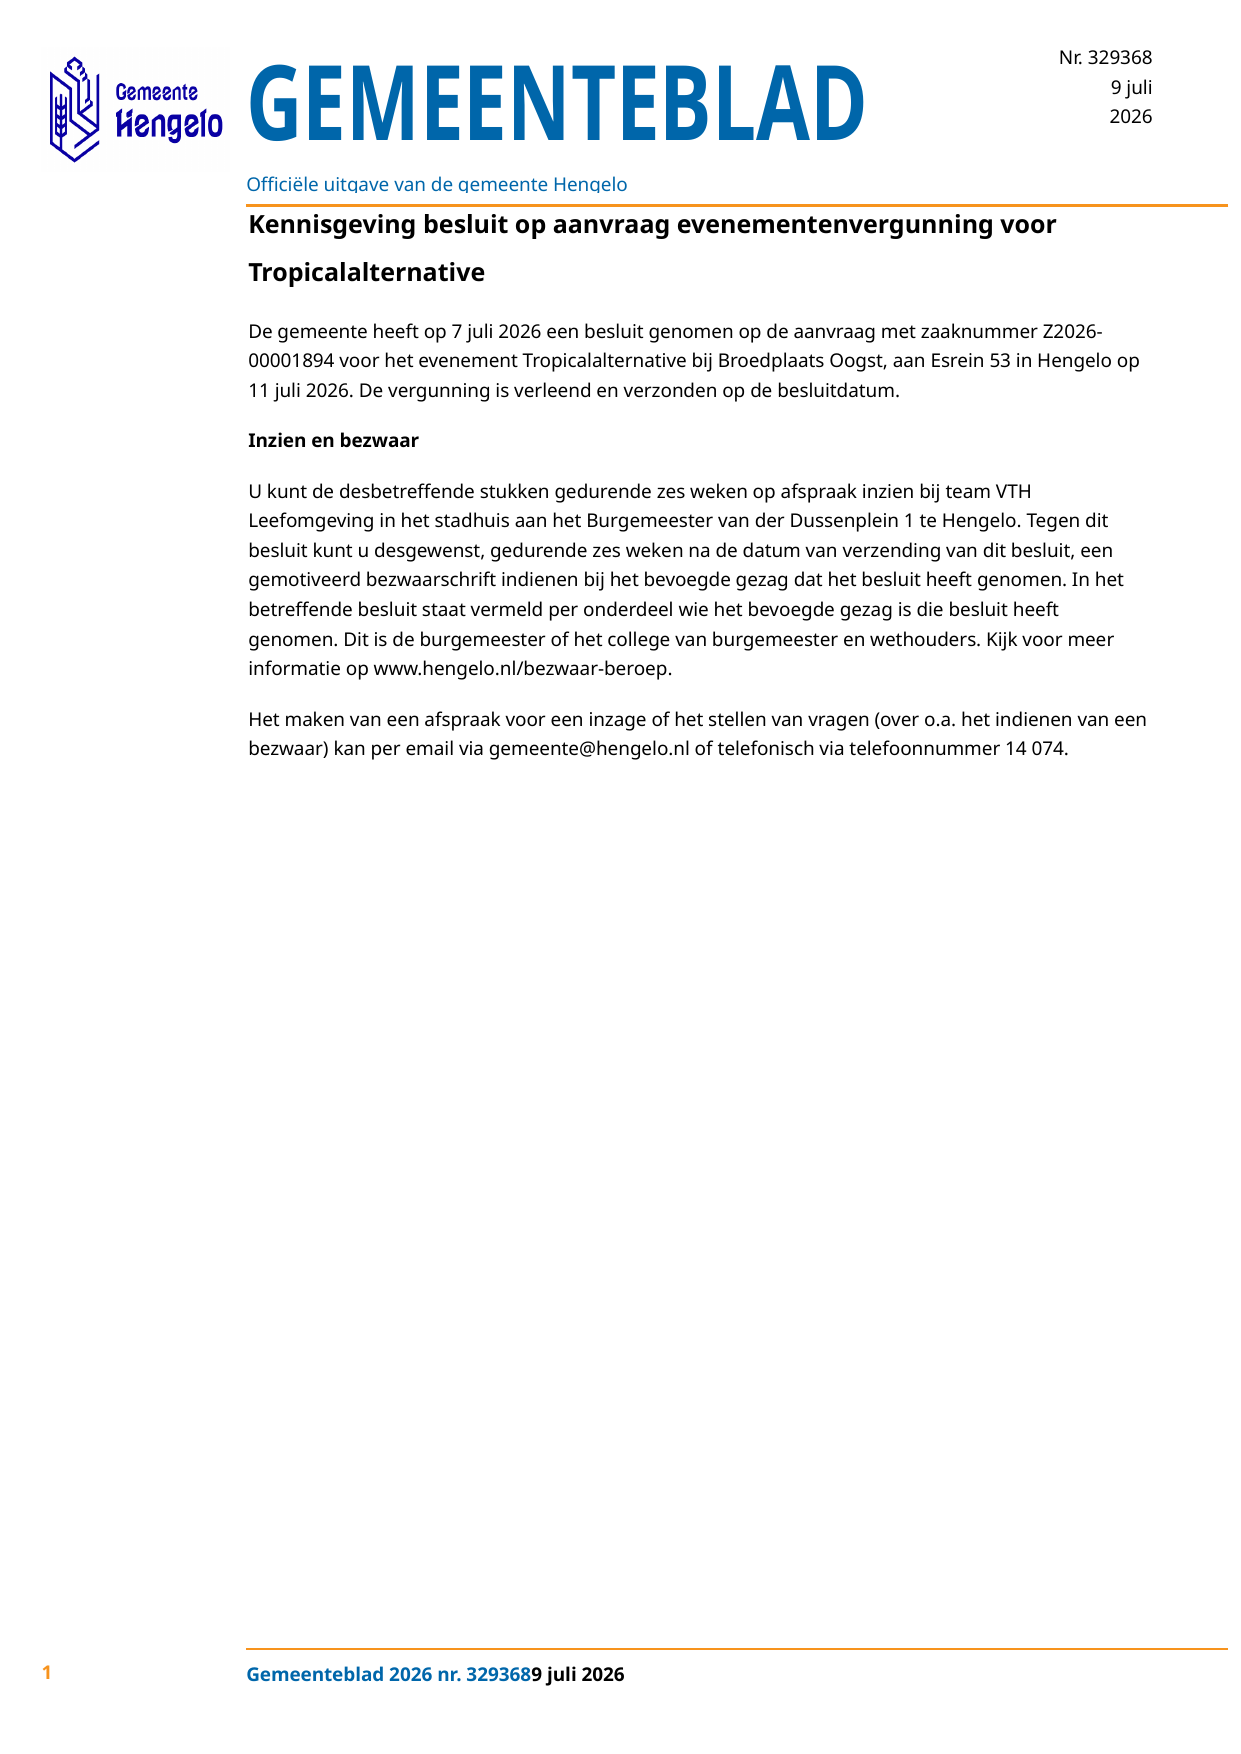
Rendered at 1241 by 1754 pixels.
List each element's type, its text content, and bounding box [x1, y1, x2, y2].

picture [41, 47, 231, 172]
text Het maken van een afspraak voor een inzage of het stellen van vragen (over o.a. het indienen van een bezwaar) kan per email via gemeente@hengelo.nl of telefonisch via telefoonnummer 14 074. [248, 706, 1152, 761]
text Kennisgeving besluit op aanvraag evenementenvergunning voor Tropicalalternative [248, 207, 1152, 288]
text De gemeente heeft op 7 juli 2026 een besluit genomen op de aanvraag met zaaknummer Z2026-00001894 voor het evenement Tropicalalternative bij Broedplaats Oogst, aan Esrein 53 in Hengelo op 11 juli 2026. De vergunning is verleend en verzonden op de besluitdatum. [248, 318, 1152, 403]
text Inzien en bezwaar [248, 427, 1152, 453]
text U kunt de desbetreffende stukken gedurende zes weken op afspraak inzien bij team VTH Leefomgeving in het stadhuis aan het Burgemeester van der Dussenplein 1 te Hengelo. Tegen dit besluit kunt u desgewenst, gedurende zes weken na de datum van verzending van dit besluit, een gemotiveerd bezwaarschrift indienen bij het bevoegde gezag dat het besluit heeft genomen. In het betreffende besluit staat vermeld per onderdeel wie het bevoegde gezag is die besluit heeft genomen. Dit is de burgemeester of het college van burgemeester en wethouders. Kijk voor meer informatie op www.hengelo.nl/bezwaar-beroep. [248, 478, 1152, 681]
